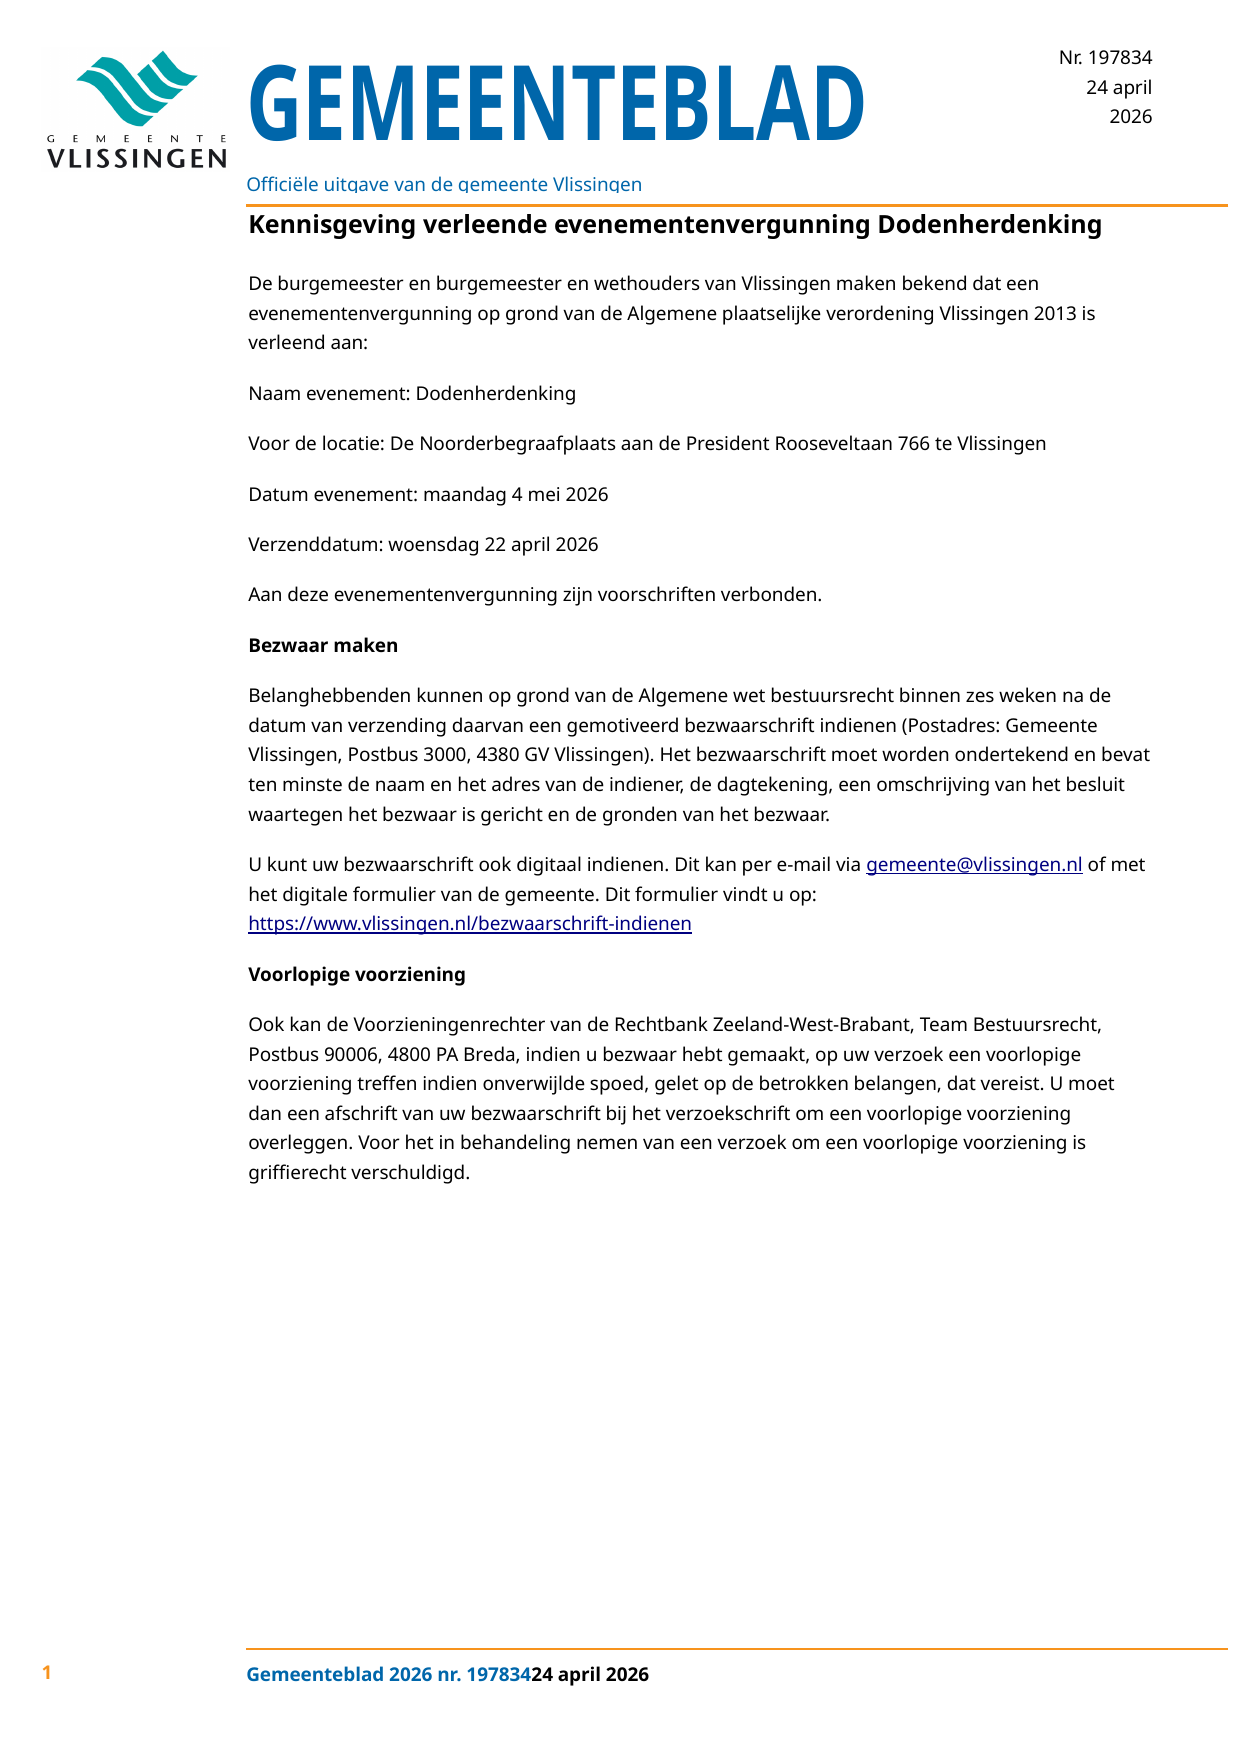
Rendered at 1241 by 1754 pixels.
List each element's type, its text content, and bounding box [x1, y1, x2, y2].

text Naam evenement: Dodenherdenking [248, 380, 1152, 406]
picture [41, 47, 231, 172]
text U kunt uw bezwaarschrift ook digitaal indienen. Dit kan per e-mail via gemeente@vlissingen.nl of met het digitale formulier van de gemeente. Dit formulier vindt u op: https://www.vlissingen.nl/bezwaarschrift-indienen [248, 851, 1152, 936]
text Voor de locatie: De Noorderbegraafplaats aan de President Rooseveltaan 766 te Vlissingen [248, 430, 1152, 456]
text Belanghebbenden kunnen op grond van de Algemene wet bestuursrecht binnen zes weken na de datum van verzending daarvan een gemotiveerd bezwaarschrift indienen (Postadres: Gemeente Vlissingen, Postbus 3000, 4380 GV Vlissingen). Het bezwaarschrift moet worden ondertekend en bevat ten minste de naam en het adres van de indiener, de dagtekening, een omschrijving van het besluit waartegen het bezwaar is gericht en de gronden van het bezwaar. [248, 682, 1152, 826]
text Ook kan de Voorzieningenrechter van de Rechtbank Zeeland-West-Brabant, Team Bestuursrecht, Postbus 90006, 4800 PA Breda, indien u bezwaar hebt gemaakt, op uw verzoek een voorlopige voorziening treffen indien onverwijlde spoed, gelet op de betrokken belangen, dat vereist. U moet dan een afschrift van uw bezwaarschrift bij het verzoekschrift om een voorlopige voorziening overleggen. Voor het in behandeling nemen van een verzoek om een voorlopige voorziening is griffierecht verschuldigd. [248, 1011, 1152, 1185]
text Verzenddatum: woensdag 22 april 2026 [248, 531, 1152, 557]
text De burgemeester en burgemeester en wethouders van Vlissingen maken bekend dat een evenementenvergunning op grond van de Algemene plaatselijke verordening Vlissingen 2013 is verleend aan: [248, 270, 1152, 355]
text Datum evenement: maandag 4 mei 2026 [248, 481, 1152, 506]
text Bezwaar maken [248, 632, 1152, 658]
text Voorlopige voorziening [248, 961, 1152, 986]
text Kennisgeving verleende evenementenvergunning Dodenherdenking [248, 207, 1152, 241]
text Aan deze evenementenvergunning zijn voorschriften verbonden. [248, 582, 1152, 607]
